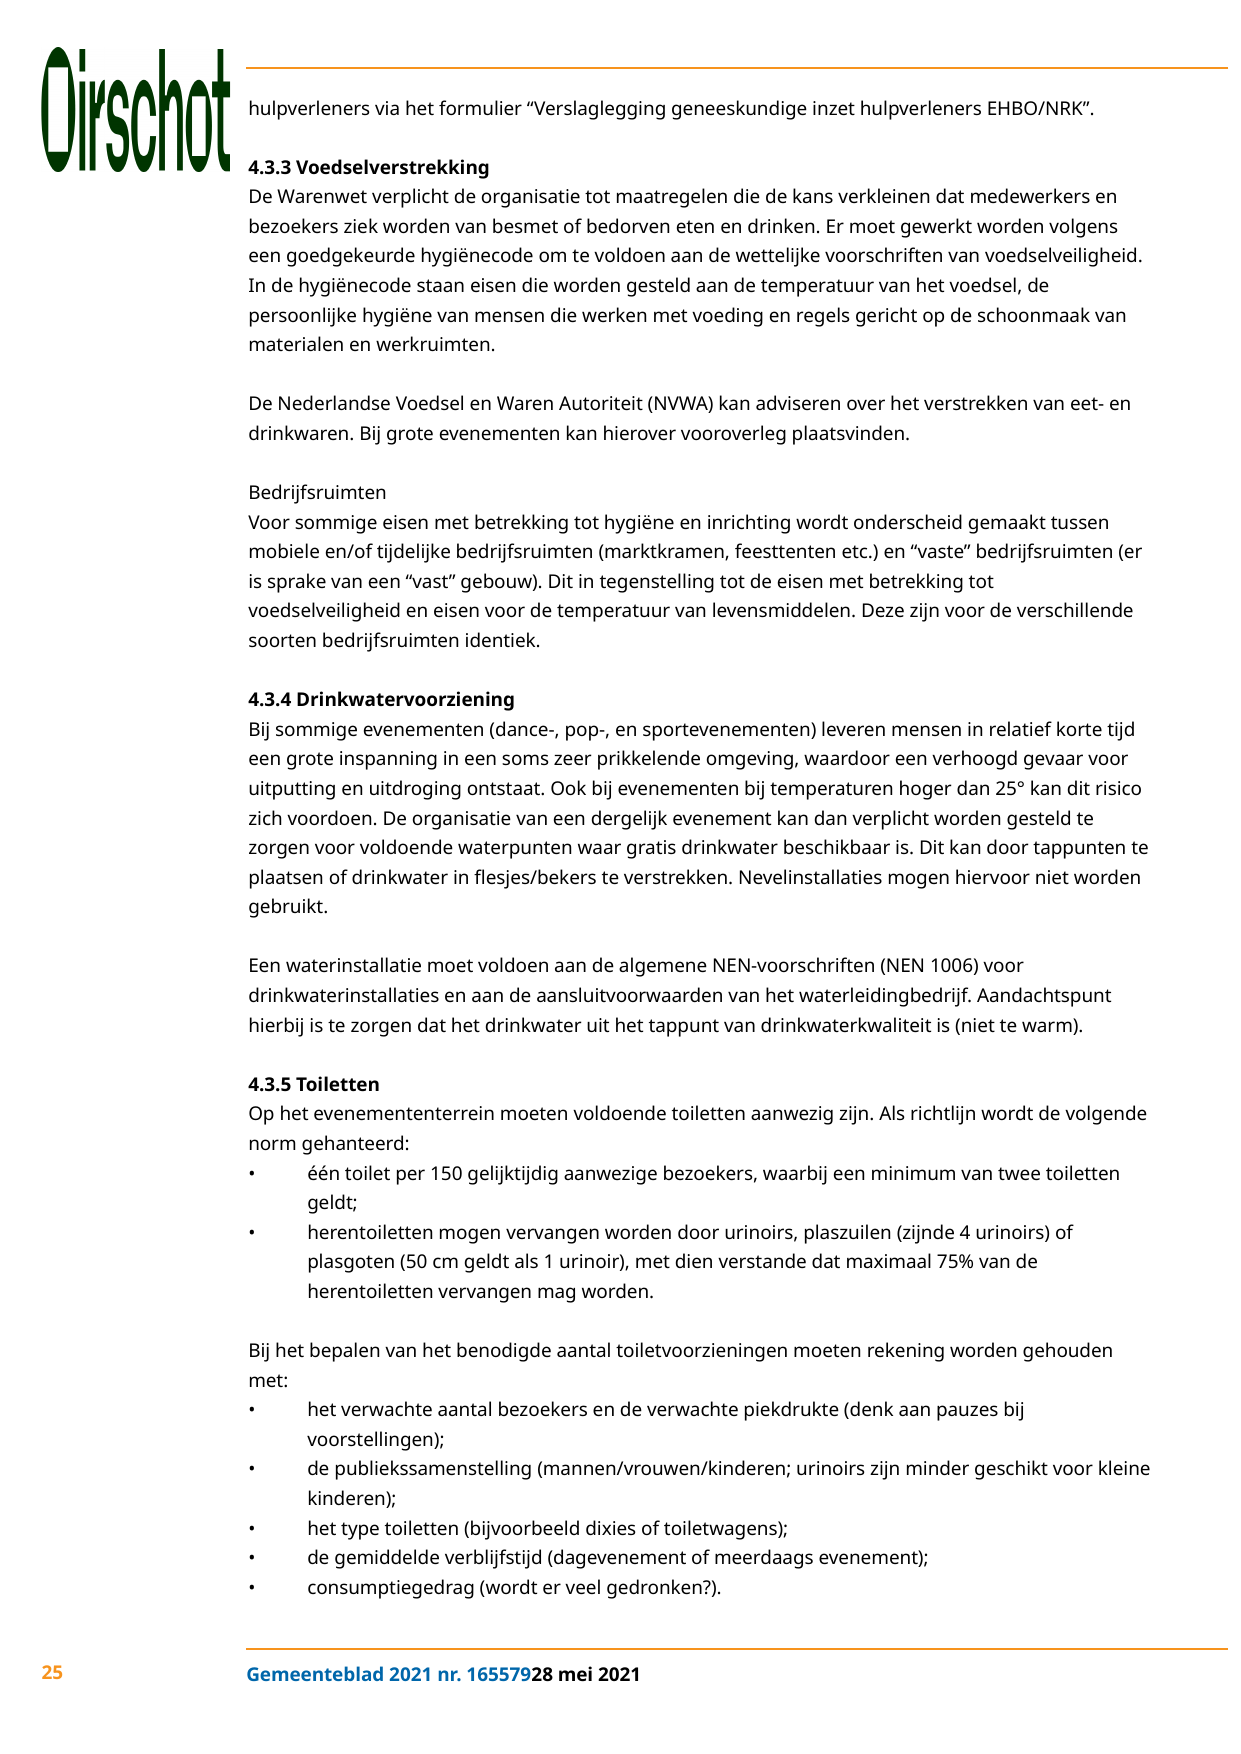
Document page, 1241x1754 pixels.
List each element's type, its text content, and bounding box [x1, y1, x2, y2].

text Bij het bepalen van het benodigde aantal toiletvoorzieningen moeten rekening worden gehouden met: [248, 1337, 1152, 1393]
text Voor sommige eisen met betrekking tot hygiëne en inrichting wordt onderscheid gemaakt tussen mobiele en/of tijdelijke bedrijfsruimten (marktkramen, feesttenten etc.) en “vaste” bedrijfsruimten (er is sprake van een “vast” gebouw). Dit in tegenstelling tot de eisen met betrekking tot voedselveiligheid en eisen voor de temperatuur van levensmiddelen. Deze zijn voor de verschillende soorten bedrijfsruimten identiek. [248, 509, 1152, 653]
list herentoiletten mogen vervangen worden door urinoirs, plaszuilen (zijnde 4 urinoirs) of plasgoten (50 cm geldt als 1 urinoir), met dien verstande dat maximaal 75% van de herentoiletten vervangen mag worden. [248, 1219, 1152, 1304]
text Een waterinstallatie moet voldoen aan de algemene NEN-voorschriften (NEN 1006) voor drinkwaterinstallaties en aan de aansluitvoorwaarden van het waterleidingbedrijf. Aandachtspunt hierbij is te zorgen dat het drinkwater uit het tappunt van drinkwaterkwaliteit is (niet te warm). [248, 953, 1152, 1038]
text De Nederlandse Voedsel en Waren Autoriteit (NVWA) kan adviseren over het verstrekken van eet- en drinkwaren. Bij grote evenementen kan hierover vooroverleg plaatsvinden. [248, 391, 1152, 446]
picture [41, 47, 231, 172]
text 4.3.4 Drinkwatervoorziening [248, 686, 1152, 712]
list één toilet per 150 gelijktijdig aanwezige bezoekers, waarbij een minimum van twee toiletten geldt; [248, 1160, 1152, 1215]
text 4.3.3 Voedselverstrekking [248, 154, 1152, 180]
list het verwachte aantal bezoekers en de verwachte piekdrukte (denk aan pauzes bij voorstellingen); [248, 1396, 1152, 1452]
text hulpverleners via het formulier “Verslaglegging geneeskundige inzet hulpverleners EHBO/NRK”. [248, 95, 1152, 121]
list de publiekssamenstelling (mannen/vrouwen/kinderen; urinoirs zijn minder geschikt voor kleine kinderen); [248, 1456, 1152, 1511]
text Op het evenemententerrein moeten voldoende toiletten aanwezig zijn. Als richtlijn wordt de volgende norm gehanteerd: [248, 1101, 1152, 1156]
text Bij sommige evenementen (dance-, pop-, en sportevenementen) leveren mensen in relatief korte tijd een grote inspanning in een soms zeer prikkelende omgeving, waardoor een verhoogd gevaar voor uitputting en uitdroging ontstaat. Ook bij evenementen bij temperaturen hoger dan 25° kan dit risico zich voordoen. De organisatie van een dergelijk evenement kan dan verplicht worden gesteld te zorgen voor voldoende waterpunten waar gratis drinkwater beschikbaar is. Dit kan door tappunten te plaatsen of drinkwater in flesjes/bekers te verstrekken. Nevelinstallaties mogen hiervoor niet worden gebruikt. [248, 716, 1152, 919]
list de gemiddelde verblijfstijd (dagevenement of meerdaags evenement); [248, 1544, 1152, 1570]
text Bedrijfsruimten [248, 479, 1152, 505]
text 4.3.5 Toiletten [248, 1071, 1152, 1097]
text De Warenwet verplicht de organisatie tot maatregelen die de kans verkleinen dat medewerkers en bezoekers ziek worden van besmet of bedorven eten en drinken. Er moet gewerkt worden volgens een goedgekeurde hygiënecode om te voldoen aan de wettelijke voorschriften van voedselveiligheid. In de hygiënecode staan eisen die worden gesteld aan de temperatuur van het voedsel, de persoonlijke hygiëne van mensen die werken met voeding en regels gericht op de schoonmaak van materialen en werkruimten. [248, 183, 1152, 357]
list het type toiletten (bijvoorbeeld dixies of toiletwagens); [248, 1515, 1152, 1541]
list consumptiegedrag (wordt er veel gedronken?). [248, 1574, 1152, 1600]
